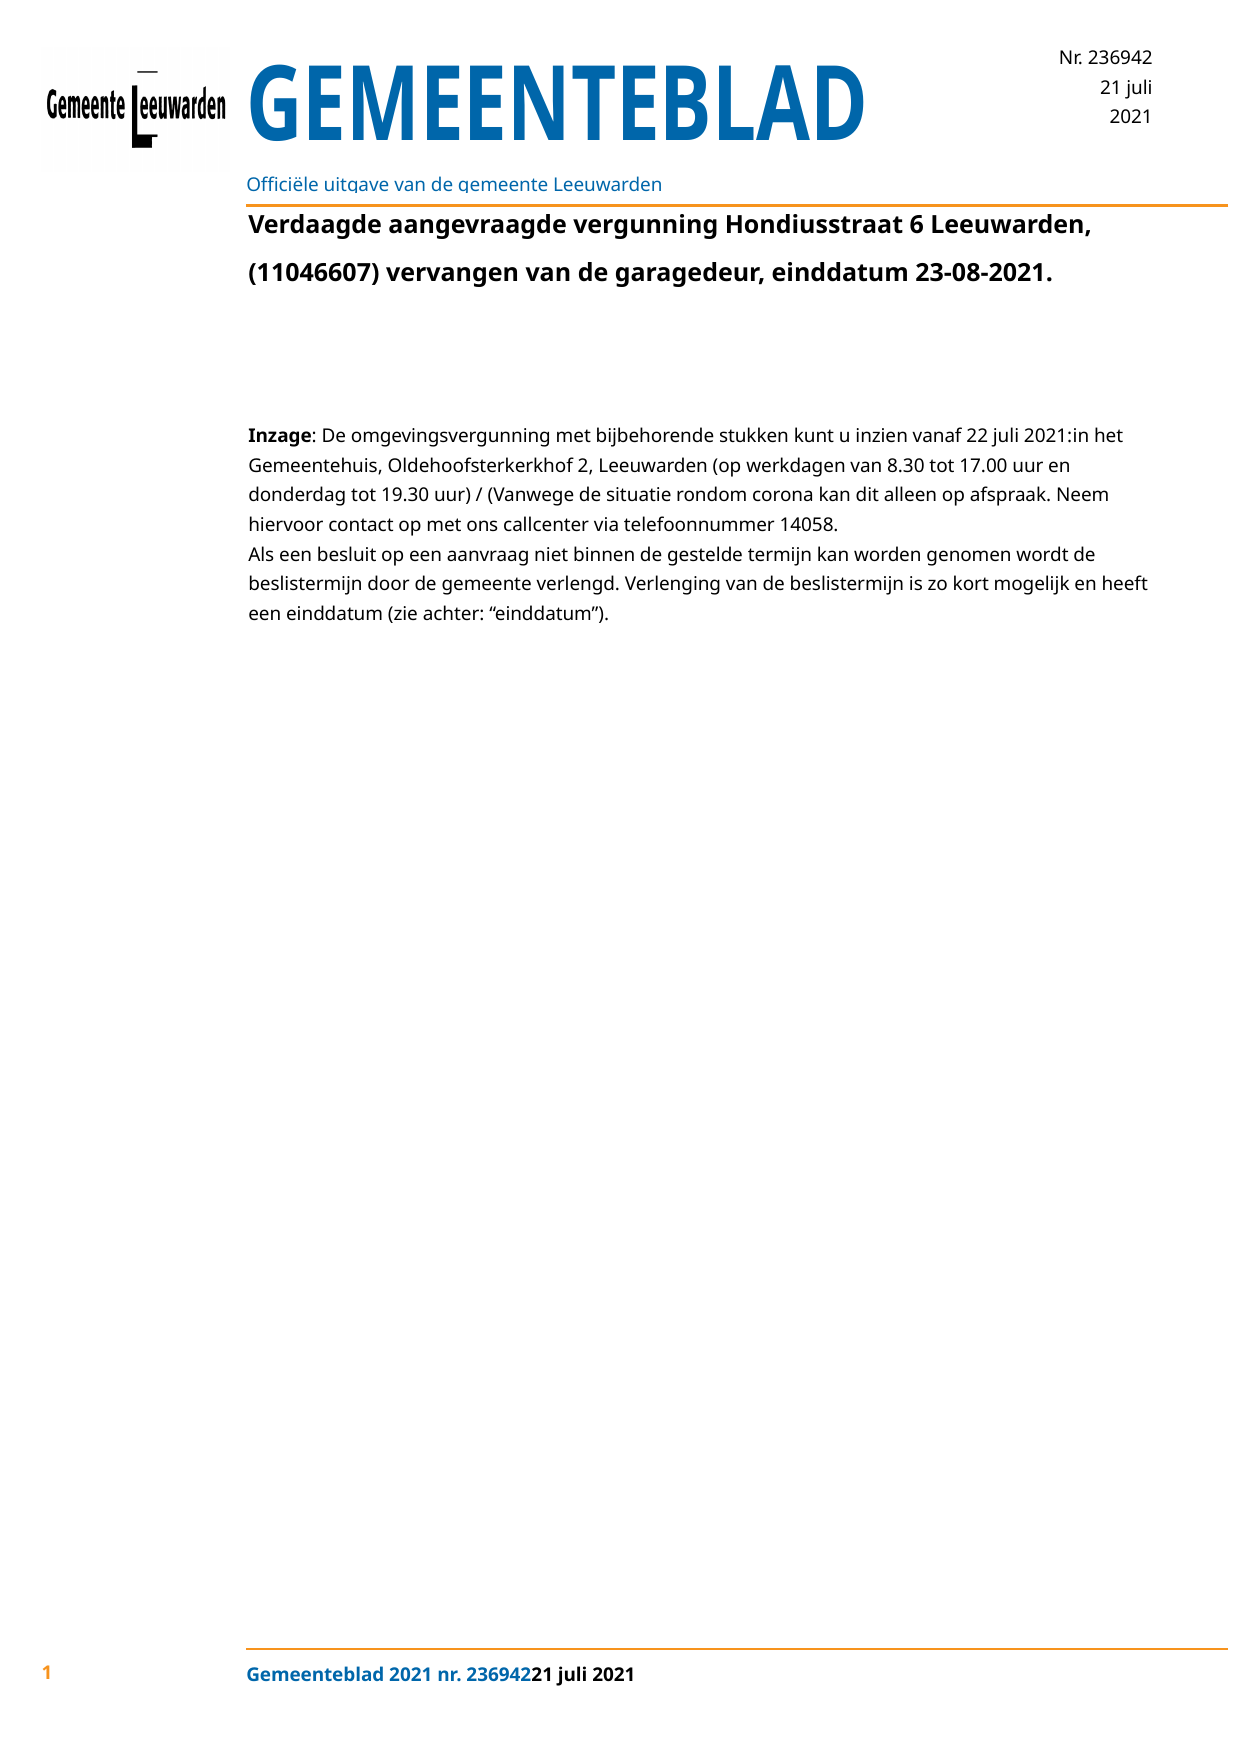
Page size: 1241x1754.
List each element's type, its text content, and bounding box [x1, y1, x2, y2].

picture [41, 47, 231, 172]
text Verdaagde aangevraagde vergunning Hondiusstraat 6 Leeuwarden, (11046607) vervangen van de garagedeur, einddatum 23-08-2021. [248, 207, 1152, 288]
text Als een besluit op een aanvraag niet binnen de gestelde termijn kan worden genomen wordt de beslistermijn door de gemeente verlengd. Verlenging van de beslistermijn is zo kort mogelijk en heeft een einddatum (zie achter: “einddatum”). [248, 541, 1152, 626]
text Inzage: De omgevingsvergunning met bijbehorende stukken kunt u inzien vanaf 22 juli 2021:in het Gemeentehuis, Oldehoofsterkerkhof 2, Leeuwarden (op werkdagen van 8.30 tot 17.00 uur en donderdag tot 19.30 uur) / (Vanwege de situatie rondom corona kan dit alleen op afspraak. Neem hiervoor contact op met ons callcenter via telefoonnummer 14058. [248, 422, 1152, 537]
